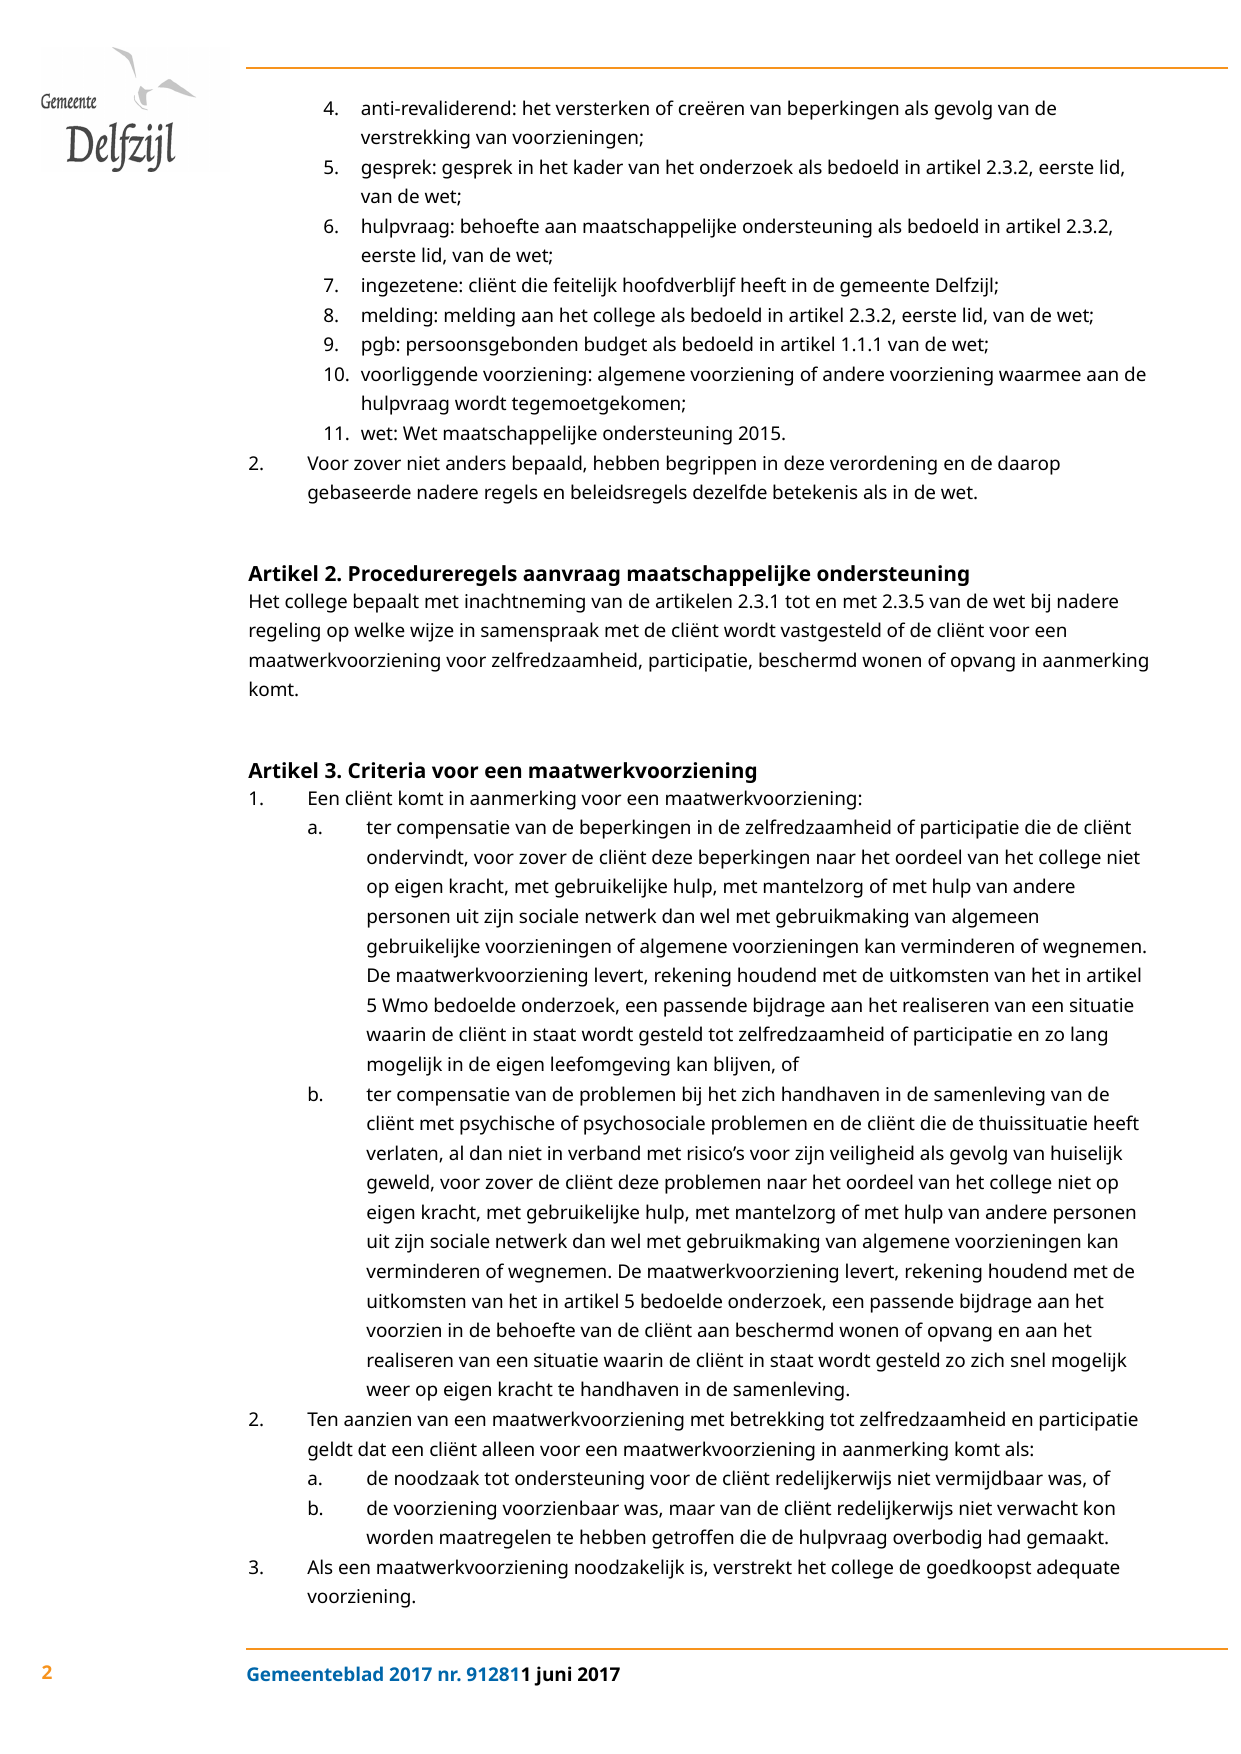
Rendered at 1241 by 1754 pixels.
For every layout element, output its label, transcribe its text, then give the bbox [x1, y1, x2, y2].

list ter compensatie van de problemen bij het zich handhaven in de samenleving van de cliënt met psychische of psychosociale problemen en de cliënt die de thuissituatie heeft verlaten, al dan niet in verband met risico’s voor zijn veiligheid als gevolg van huiselijk geweld, voor zover de cliënt deze problemen naar het oordeel van het college niet op eigen kracht, met gebruikelijke hulp, met mantelzorg of met hulp van andere personen uit zijn sociale netwerk dan wel met gebruikmaking van algemene voorzieningen kan verminderen of wegnemen. De maatwerkvoorziening levert, rekening houdend met de uitkomsten van het in artikel 5 bedoelde onderzoek, een passende bijdrage aan het voorzien in de behoefte van de cliënt aan beschermd wonen of opvang en aan het realiseren van een situatie waarin de cliënt in staat wordt gesteld zo zich snel mogelijk weer op eigen kracht te handhaven in de samenleving. [307, 1081, 1152, 1402]
list anti-revaliderend: het versterken of creëren van beperkingen als gevolg van de verstrekking van voorzieningen; [323, 95, 1152, 150]
list voorliggende voorziening: algemene voorziening of andere voorziening waarmee aan de hulpvraag wordt tegemoetgekomen; [323, 361, 1152, 416]
list Ten aanzien van een maatwerkvoorziening met betrekking tot zelfredzaamheid en participatie geldt dat een cliënt alleen voor een maatwerkvoorziening in aanmerking komt als: [248, 1406, 1152, 1462]
list Een cliënt komt in aanmerking voor een maatwerkvoorziening: [248, 785, 1152, 811]
list Als een maatwerkvoorziening noodzakelijk is, verstrekt het college de goedkoopst adequate voorziening. [248, 1554, 1152, 1609]
text Het college bepaalt met inachtneming van de artikelen 2.3.1 tot en met 2.3.5 van de wet bij nadere regeling op welke wijze in samenspraak met de cliënt wordt vastgesteld of de cliënt voor een maatwerkvoorziening voor zelfredzaamheid, participatie, beschermd wonen of opvang in aanmerking komt. [248, 588, 1152, 702]
list ingezetene: cliënt die feitelijk hoofdverblijf heeft in de gemeente Delfzijl; [323, 272, 1152, 298]
picture [41, 47, 231, 172]
text Artikel 3. Criteria voor een maatwerkvoorziening [248, 757, 1152, 785]
list ter compensatie van de beperkingen in de zelfredzaamheid of participatie die de cliënt ondervindt, voor zover de cliënt deze beperkingen naar het oordeel van het college niet op eigen kracht, met gebruikelijke hulp, met mantelzorg of met hulp van andere personen uit zijn sociale netwerk dan wel met gebruikmaking van algemeen gebruikelijke voorzieningen of algemene voorzieningen kan verminderen of wegnemen. De maatwerkvoorziening levert, rekening houdend met de uitkomsten van het in artikel 5 Wmo bedoelde onderzoek, een passende bijdrage aan het realiseren van een situatie waarin de cliënt in staat wordt gesteld tot zelfredzaamheid of participatie en zo lang mogelijk in de eigen leefomgeving kan blijven, of [307, 814, 1152, 1077]
list pgb: persoonsgebonden budget als bedoeld in artikel 1.1.1 van de wet; [323, 331, 1152, 357]
text Artikel 2. Procedureregels aanvraag maatschappelijke ondersteuning [248, 559, 1152, 588]
list wet: Wet maatschappelijke ondersteuning 2015. [323, 420, 1152, 446]
list de voorziening voorzienbaar was, maar van de cliënt redelijkerwijs niet verwacht kon worden maatregelen te hebben getroffen die de hulpvraag overbodig had gemaakt. [307, 1495, 1152, 1550]
list hulpvraag: behoefte aan maatschappelijke ondersteuning als bedoeld in artikel 2.3.2, eerste lid, van de wet; [323, 213, 1152, 268]
list melding: melding aan het college als bedoeld in artikel 2.3.2, eerste lid, van de wet; [323, 302, 1152, 328]
list Voor zover niet anders bepaald, hebben begrippen in deze verordening en de daarop gebaseerde nadere regels en beleidsregels dezelfde betekenis als in de wet. [248, 450, 1152, 505]
list de noodzaak tot ondersteuning voor de cliënt redelijkerwijs niet vermijdbaar was, of [307, 1465, 1152, 1491]
list gesprek: gesprek in het kader van het onderzoek als bedoeld in artikel 2.3.2, eerste lid, van de wet; [323, 154, 1152, 209]
